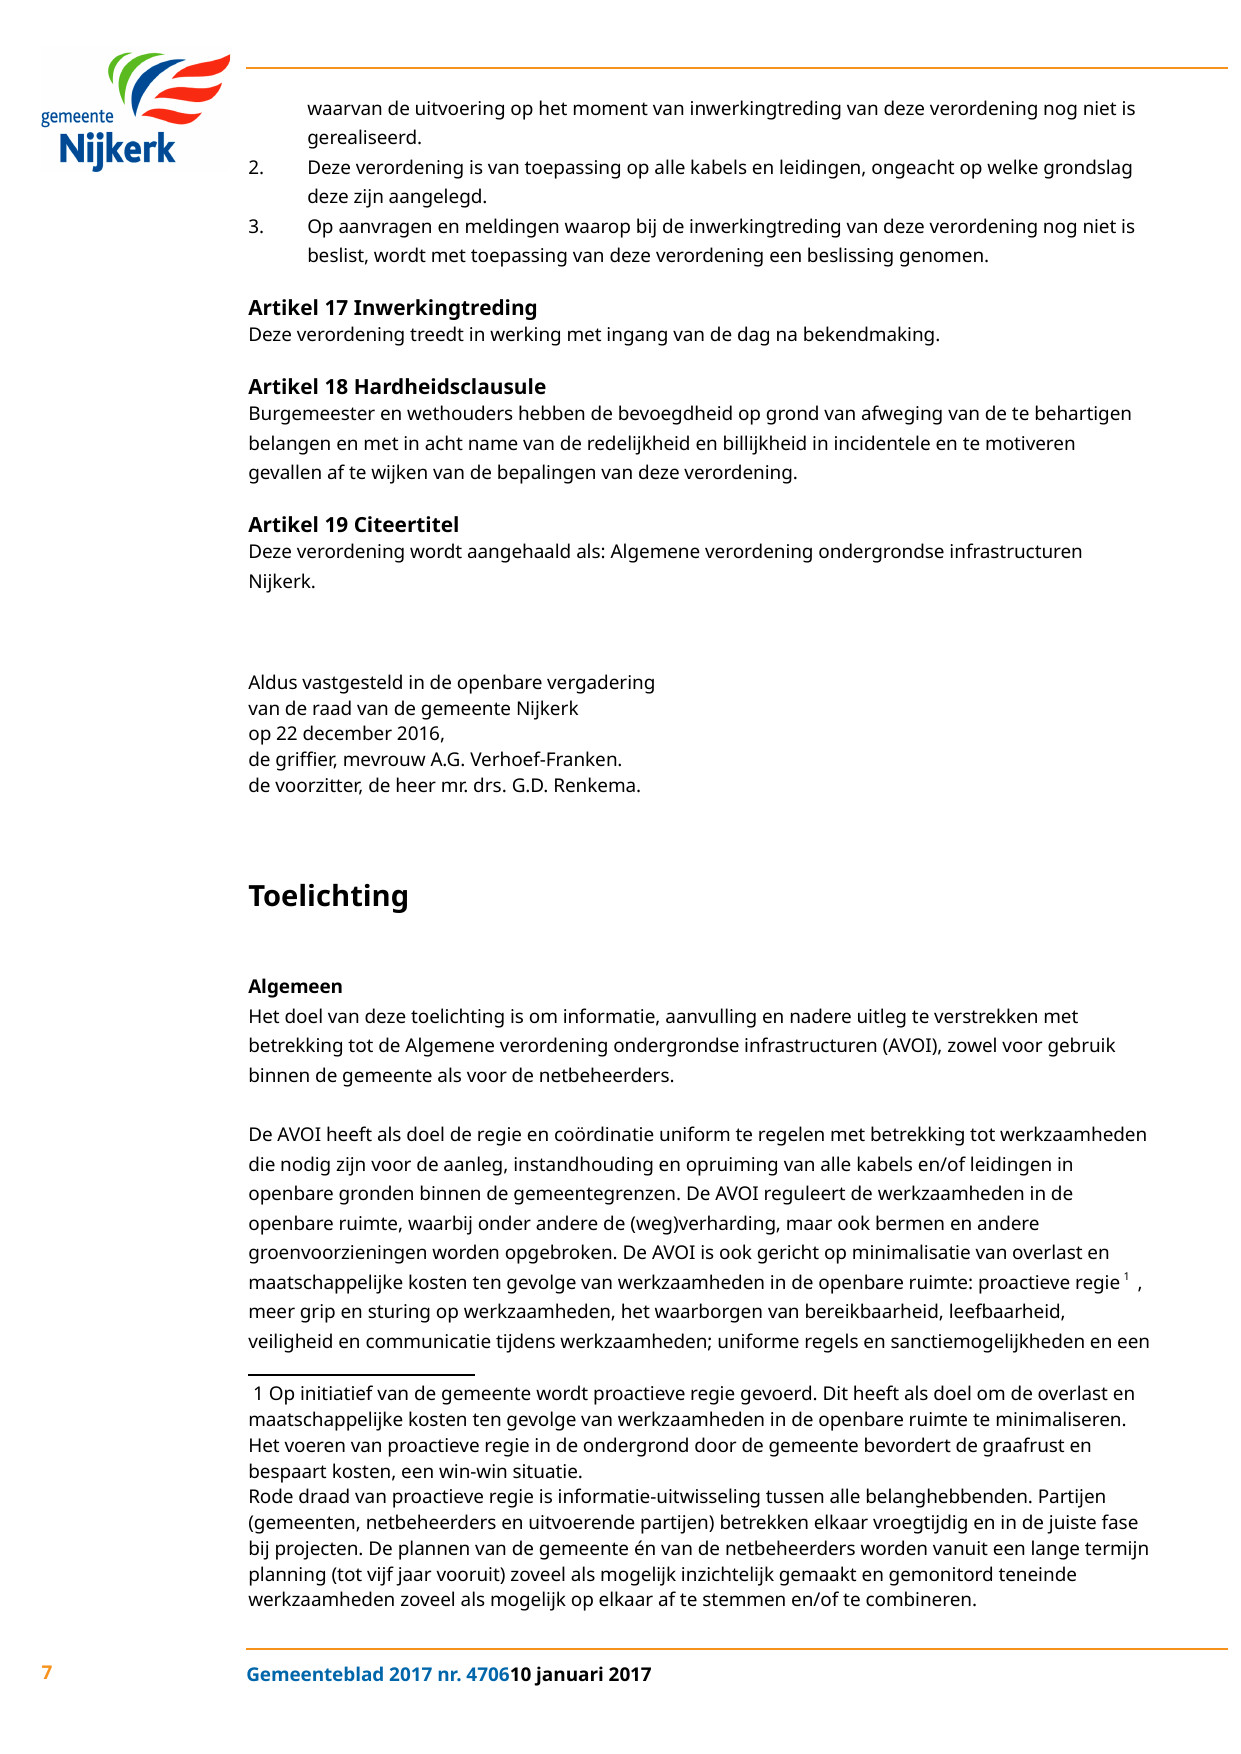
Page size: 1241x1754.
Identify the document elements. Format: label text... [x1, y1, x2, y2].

list waarvan de uitvoering op het moment van inwerkingtreding van deze verordening nog niet is gerealiseerd. [248, 95, 1152, 150]
text Het doel van deze toelichting is om informatie, aanvulling en nadere uitleg te verstrekken met betrekking tot de Algemene verordening ondergrondse infrastructuren (AVOI), zowel voor gebruik binnen de gemeente als voor de netbeheerders. [248, 1003, 1152, 1088]
text Rode draad van proactieve regie is informatie-uitwisseling tussen alle belanghebbenden. Partijen (gemeenten, netbeheerders en uitvoerende partijen) betrekken elkaar vroegtijdig en in de juiste fase bij projecten. De plannen van de gemeente én van de netbeheerders worden vanuit een lange termijn planning (tot vijf jaar vooruit) zoveel als mogelijk inzichtelijk gemaakt en gemonitord teneinde werkzaamheden zoveel als mogelijk op elkaar af te stemmen en/of te combineren. [248, 1483, 1152, 1612]
text op 22 december 2016, [248, 720, 1152, 746]
text Artikel 17 Inwerkingtreding [248, 293, 1152, 322]
text Deze verordening treedt in werking met ingang van de dag na bekendmaking. [248, 322, 1152, 347]
list Deze verordening is van toepassing op alle kabels en leidingen, ongeacht op welke grondslag deze zijn aangelegd. [248, 154, 1152, 209]
text Artikel 18 Hardheidsclausule [248, 372, 1152, 400]
text van de raad van de gemeente Nijkerk [248, 695, 1152, 720]
text De AVOI heeft als doel de regie en coördinatie uniform te regelen met betrekking tot werkzaamheden die nodig zijn voor de aanleg, instandhouding en opruiming van alle kabels en/of leidingen in openbare gronden binnen de gemeentegrenzen. De AVOI reguleert de werkzaamheden in de openbare ruimte, waarbij onder andere de (weg)verharding, maar ook bermen en andere groenvoorzieningen worden opgebroken. De AVOI is ook gericht op minimalisatie van overlast en maatschappelijke kosten ten gevolge van werkzaamheden in de openbare ruimte: proactieve regie , meer grip en sturing op werkzaamheden, het waarborgen van bereikbaarheid, leefbaarheid, veiligheid en communicatie tijdens werkzaamheden; uniforme regels en sanctiemogelijkheden en een [248, 1121, 1152, 1354]
text Artikel 19 Citeertitel [248, 510, 1152, 538]
text Toelichting [248, 875, 1152, 914]
picture [41, 47, 231, 172]
text de voorzitter, de heer mr. drs. G.D. Renkema. [248, 772, 1152, 798]
text Deze verordening wordt aangehaald als: Algemene verordening ondergrondse infrastructuren Nijkerk. [248, 538, 1152, 594]
text Algemeen [248, 973, 1152, 999]
text Aldus vastgesteld in de openbare vergadering [248, 669, 1152, 695]
text Burgemeester en wethouders hebben de bevoegdheid op grond van afweging van de te behartigen belangen en met in acht name van de redelijkheid en billijkheid in incidentele en te motiveren gevallen af te wijken van de bepalingen van deze verordening. [248, 400, 1152, 485]
list Op aanvragen en meldingen waarop bij de inwerkingtreding van deze verordening nog niet is beslist, wordt met toepassing van deze verordening een beslissing genomen. [248, 213, 1152, 268]
text Op initiatief van de gemeente wordt proactieve regie gevoerd. Dit heeft als doel om de overlast en maatschappelijke kosten ten gevolge van werkzaamheden in de openbare ruimte te minimaliseren. Het voeren van proactieve regie in de ondergrond door de gemeente bevordert de graafrust en bespaart kosten, een win-win situatie. [248, 1381, 1152, 1483]
text de griffier, mevrouw A.G. Verhoef-Franken. [248, 746, 1152, 772]
